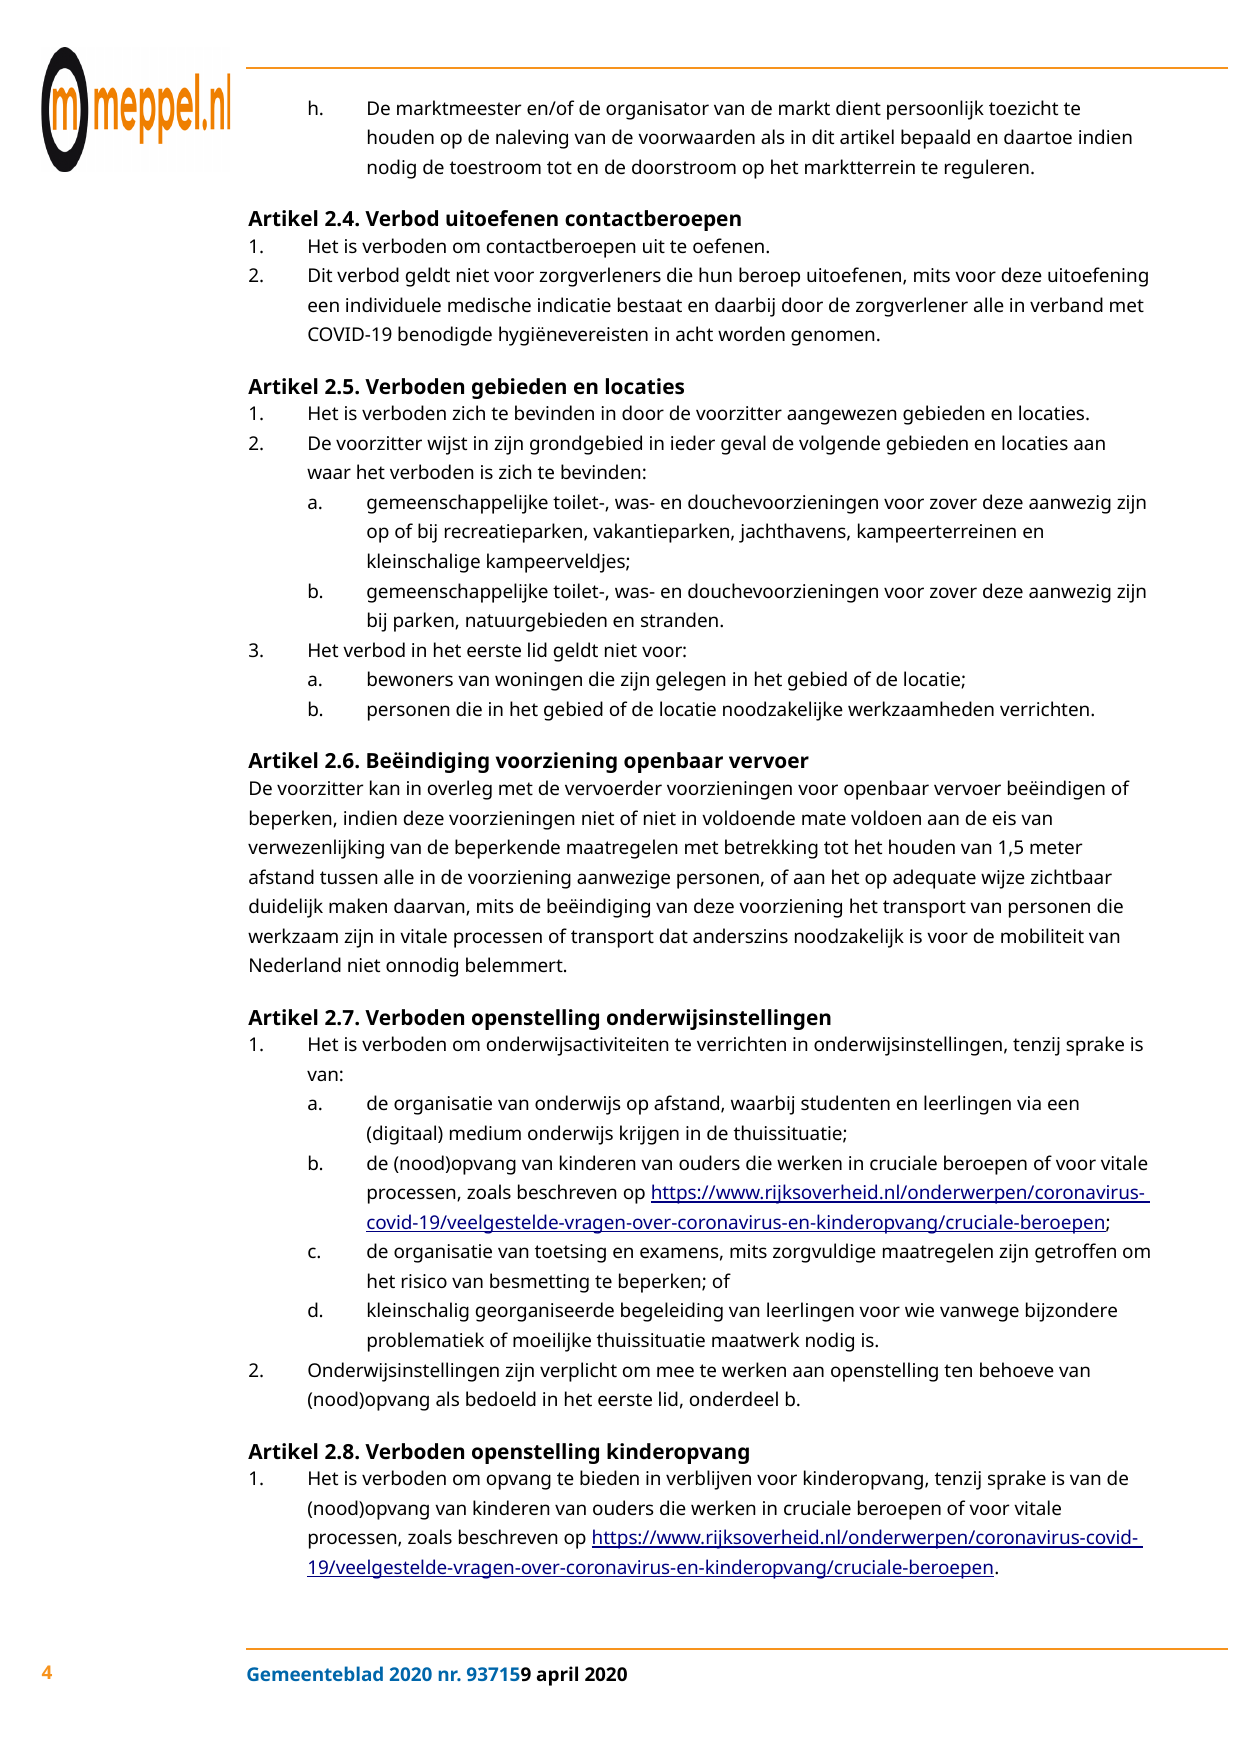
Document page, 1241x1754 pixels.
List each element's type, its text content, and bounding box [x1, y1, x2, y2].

text Artikel 2.4. Verbod uitoefenen contactberoepen [248, 204, 1152, 233]
list Het is verboden om opvang te bieden in verblijven voor kinderopvang, tenzij sprake is van de (nood)opvang van kinderen van ouders die werken in cruciale beroepen of voor vitale processen, zoals beschreven op https://www.rijksoverheid.nl/onderwerpen/coronavirus-covid- 19/veelgestelde-vragen-over-coronavirus-en-kinderopvang/cruciale-beroepen. [248, 1465, 1152, 1580]
text Artikel 2.7. Verboden openstelling onderwijsinstellingen [248, 1003, 1152, 1031]
list gemeenschappelijke toilet-, was- en douchevoorzieningen voor zover deze aanwezig zijn op of bij recreatieparken, vakantieparken, jachthavens, kampeerterreinen en kleinschalige kampeerveldjes; [307, 489, 1152, 574]
list Het is verboden zich te bevinden in door de voorzitter aangewezen gebieden en locaties. [248, 400, 1152, 426]
list Het verbod in het eerste lid geldt niet voor: [248, 637, 1152, 663]
list kleinschalig georganiseerde begeleiding van leerlingen voor wie vanwege bijzondere problematiek of moeilijke thuissituatie maatwerk nodig is. [307, 1298, 1152, 1353]
text Artikel 2.8. Verboden openstelling kinderopvang [248, 1437, 1152, 1465]
text Artikel 2.6. Beëindiging voorziening openbaar vervoer [248, 747, 1152, 775]
text De voorzitter kan in overleg met de vervoerder voorzieningen voor openbaar vervoer beëindigen of beperken, indien deze voorzieningen niet of niet in voldoende mate voldoen aan de eis van verwezenlijking van de beperkende maatregelen met betrekking tot het houden van 1,5 meter afstand tussen alle in de voorziening aanwezige personen, of aan het op adequate wijze zichtbaar duidelijk maken daarvan, mits de beëindiging van deze voorziening het transport van personen die werkzaam zijn in vitale processen of transport dat anderszins noodzakelijk is voor de mobiliteit van Nederland niet onnodig belemmert. [248, 775, 1152, 978]
list gemeenschappelijke toilet-, was- en douchevoorzieningen voor zover deze aanwezig zijn bij parken, natuurgebieden en stranden. [307, 578, 1152, 633]
list Onderwijsinstellingen zijn verplicht om mee te werken aan openstelling ten behoeve van (nood)opvang als bedoeld in het eerste lid, onderdeel b. [248, 1357, 1152, 1412]
list de organisatie van toetsing en examens, mits zorgvuldige maatregelen zijn getroffen om het risico van besmetting te beperken; of [307, 1238, 1152, 1294]
list Het is verboden om onderwijsactiviteiten te verrichten in onderwijsinstellingen, tenzij sprake is van: [248, 1031, 1152, 1087]
list Het is verboden om contactberoepen uit te oefenen. [248, 233, 1152, 258]
list de organisatie van onderwijs op afstand, waarbij studenten en leerlingen via een (digitaal) medium onderwijs krijgen in de thuissituatie; [307, 1091, 1152, 1146]
list de (nood)opvang van kinderen van ouders die werken in cruciale beroepen of voor vitale processen, zoals beschreven op https://www.rijksoverheid.nl/onderwerpen/coronavirus- covid-19/veelgestelde-vragen-over-coronavirus-en-kinderopvang/cruciale-beroepen; [307, 1150, 1152, 1235]
list De marktmeester en/of de organisator van de markt dient persoonlijk toezicht te houden op de naleving van de voorwaarden als in dit artikel bepaald en daartoe indien nodig de toestroom tot en de doorstroom op het marktterrein te reguleren. [307, 95, 1152, 180]
list Dit verbod geldt niet voor zorgverleners die hun beroep uitoefenen, mits voor deze uitoefening een individuele medische indicatie bestaat en daarbij door de zorgverlener alle in verband met COVID-19 benodigde hygiënevereisten in acht worden genomen. [248, 262, 1152, 347]
picture [41, 47, 231, 172]
text Artikel 2.5. Verboden gebieden en locaties [248, 372, 1152, 400]
list bewoners van woningen die zijn gelegen in het gebied of de locatie; [307, 667, 1152, 692]
list De voorzitter wijst in zijn grondgebied in ieder geval de volgende gebieden en locaties aan waar het verboden is zich te bevinden: [248, 430, 1152, 485]
list personen die in het gebied of de locatie noodzakelijke werkzaamheden verrichten. [307, 696, 1152, 722]
